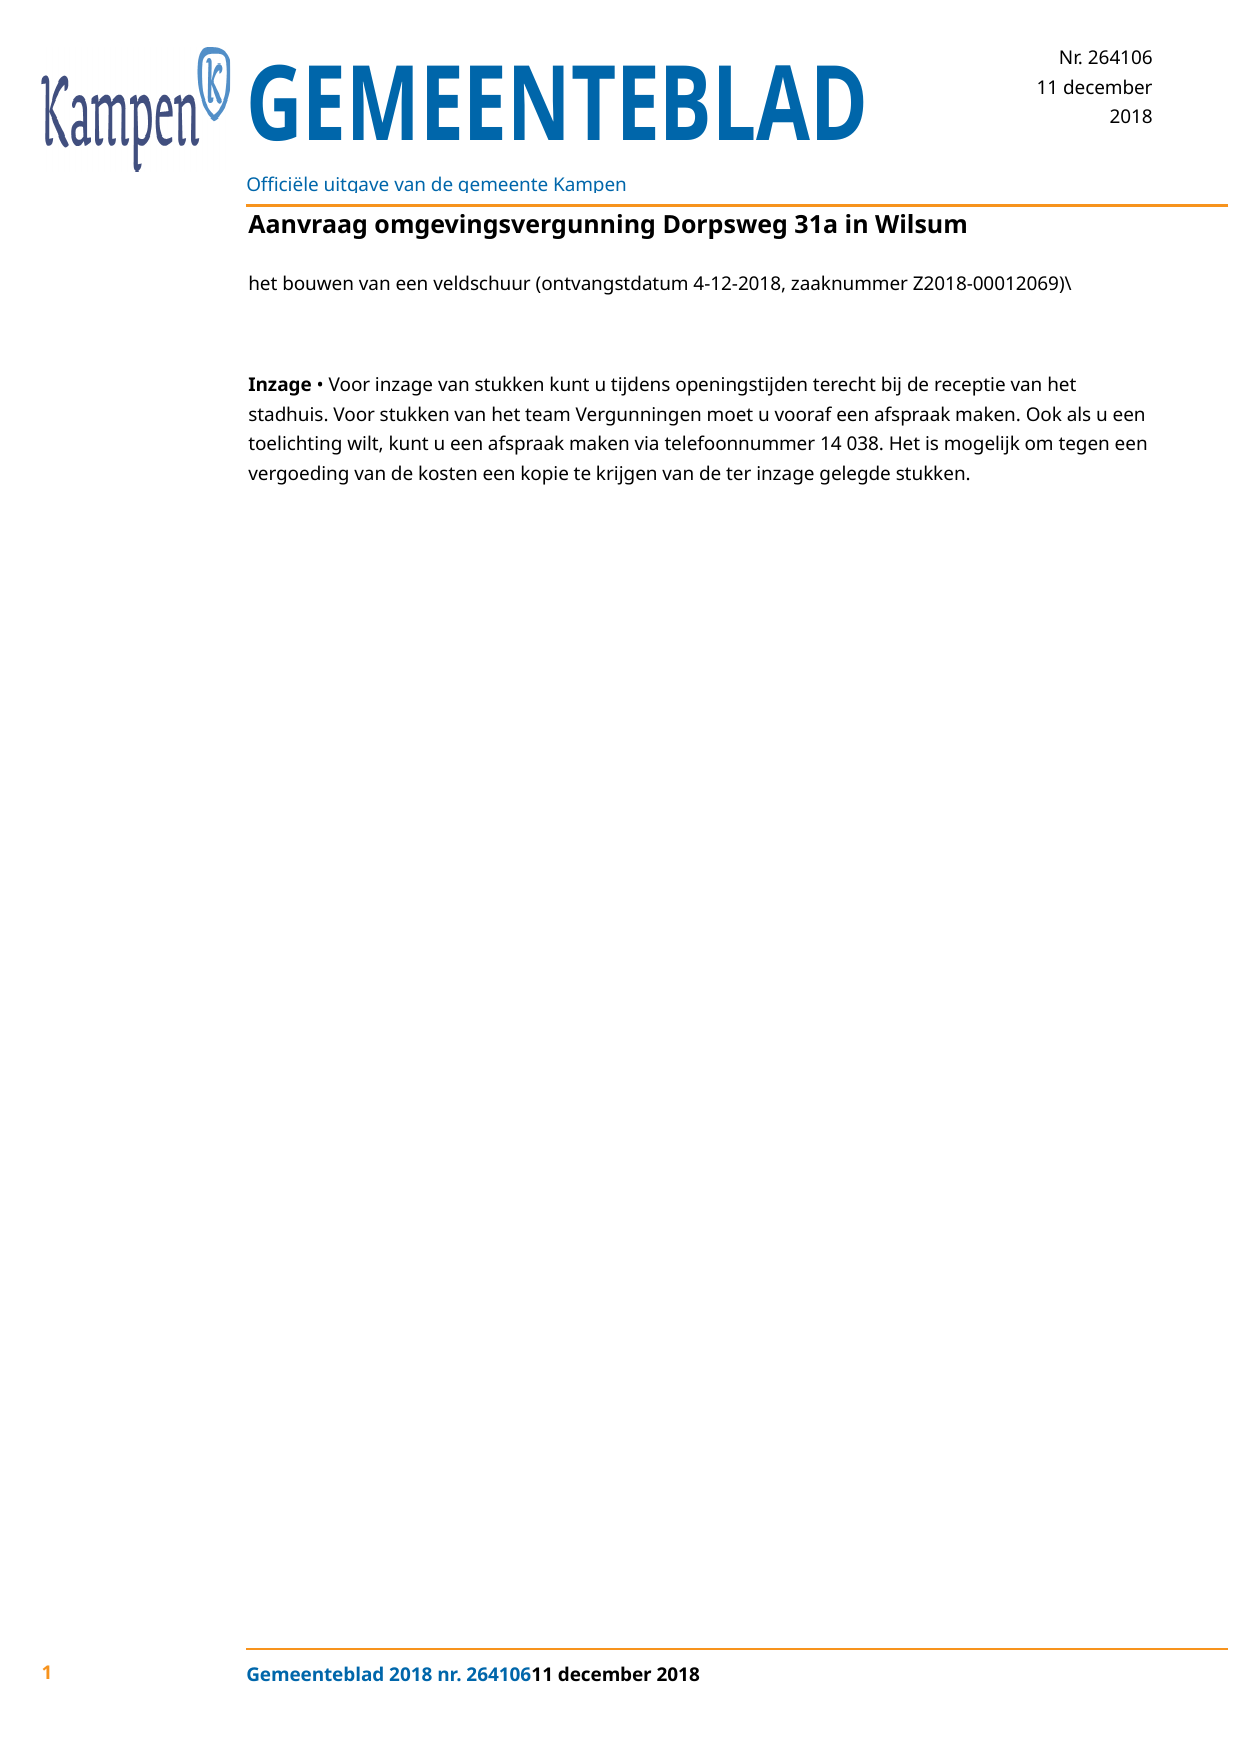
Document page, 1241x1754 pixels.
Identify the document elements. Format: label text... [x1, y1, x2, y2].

picture [41, 47, 231, 172]
text het bouwen van een veldschuur (ontvangstdatum 4-12-2018, zaaknummer Z2018-00012069)\ [248, 270, 1152, 296]
text Aanvraag omgevingsvergunning Dorpsweg 31a in Wilsum [248, 207, 1152, 241]
text Inzage • Voor inzage van stukken kunt u tijdens openingstijden terecht bij de receptie van het stadhuis. Voor stukken van het team Vergunningen moet u vooraf een afspraak maken. Ook als u een toelichting wilt, kunt u een afspraak maken via telefoonnummer 14 038. Het is mogelijk om tegen een vergoeding van de kosten een kopie te krijgen van de ter inzage gelegde stukken. [248, 371, 1152, 486]
